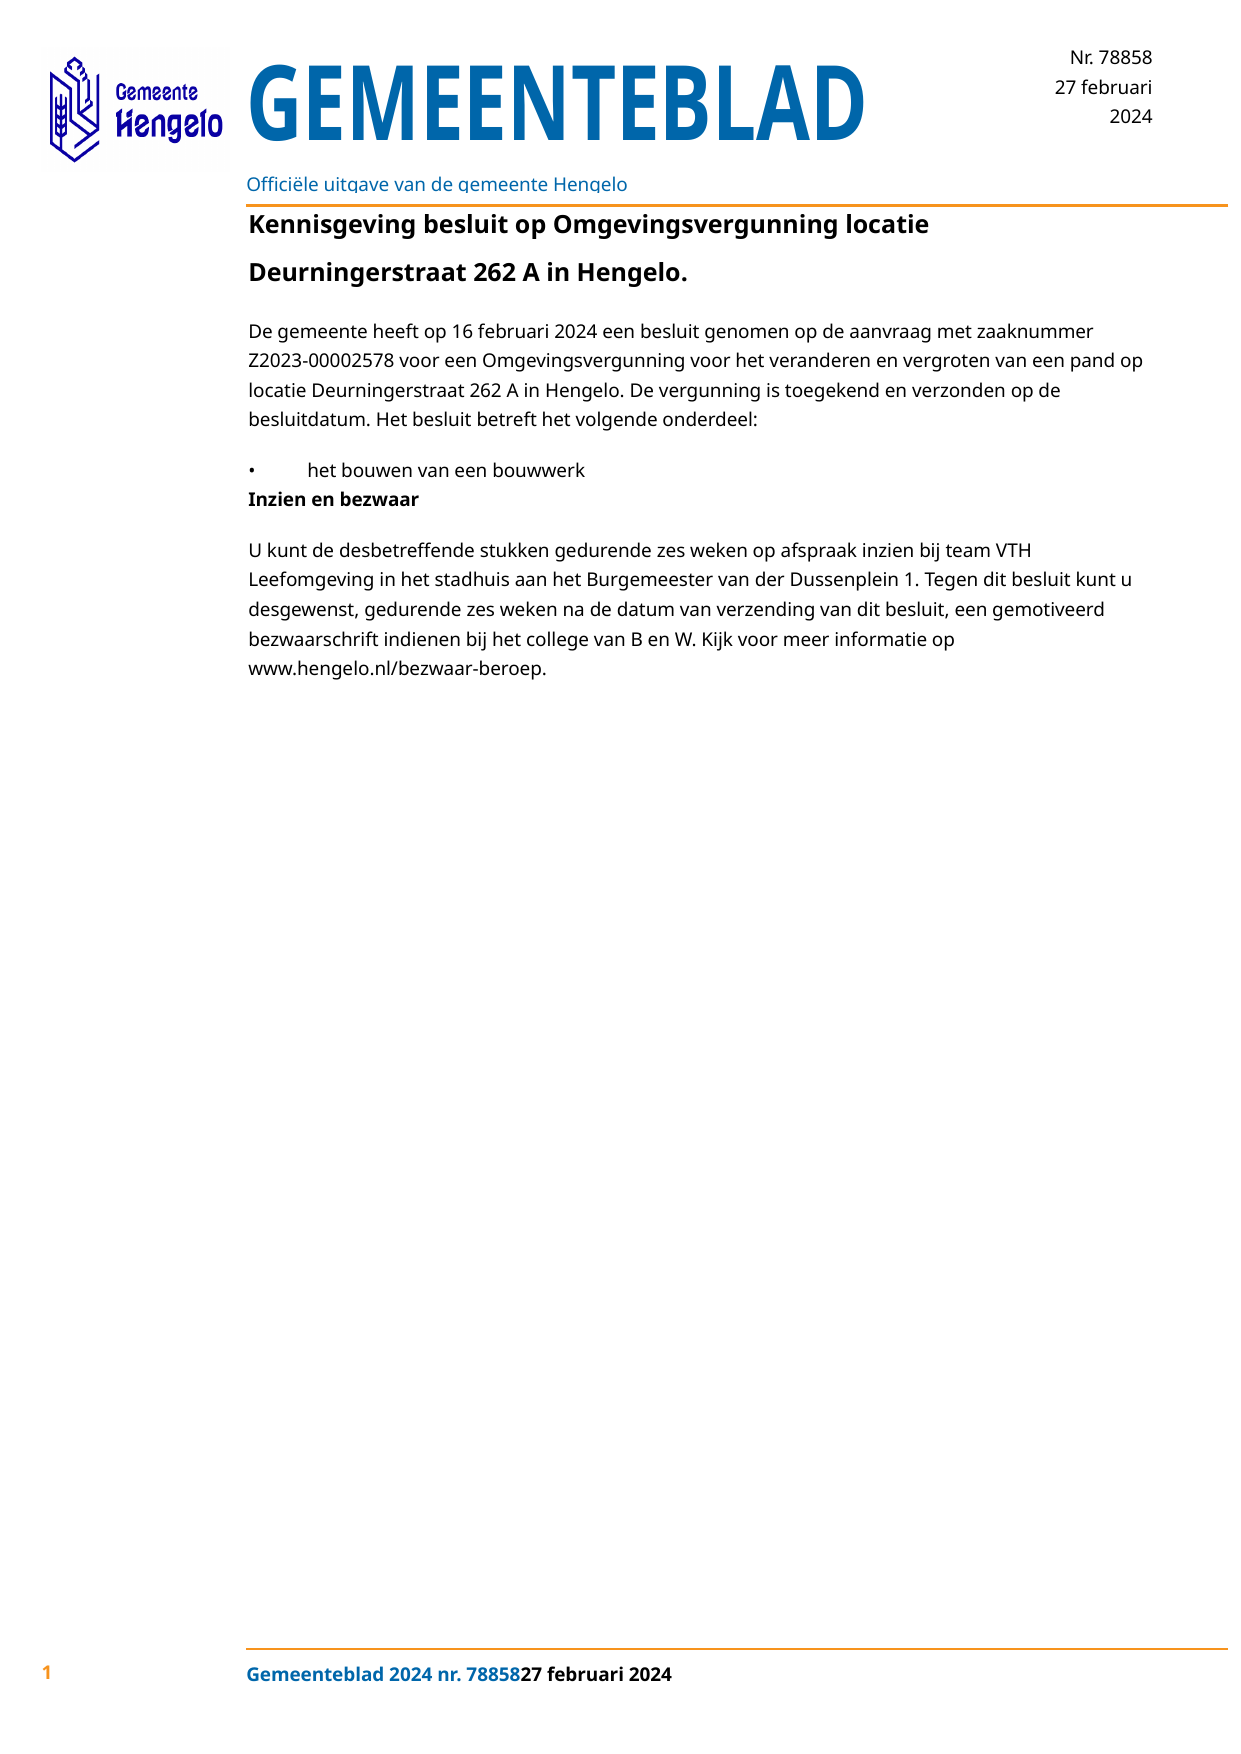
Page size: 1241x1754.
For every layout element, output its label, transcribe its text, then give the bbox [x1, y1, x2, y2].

text Inzien en bezwaar [248, 487, 1152, 512]
text De gemeente heeft op 16 februari 2024 een besluit genomen op de aanvraag met zaaknummer Z2023-00002578 voor een Omgevingsvergunning voor het veranderen en vergroten van een pand op locatie Deurningerstraat 262 A in Hengelo. De vergunning is toegekend en verzonden op de besluitdatum. Het besluit betreft het volgende onderdeel: [248, 318, 1152, 432]
list het bouwen van een bouwwerk [248, 457, 1152, 483]
picture [41, 47, 231, 172]
text U kunt de desbetreffende stukken gedurende zes weken op afspraak inzien bij team VTH Leefomgeving in het stadhuis aan het Burgemeester van der Dussenplein 1. Tegen dit besluit kunt u desgewenst, gedurende zes weken na de datum van verzending van dit besluit, een gemotiveerd bezwaarschrift indienen bij het college van B en W. Kijk voor meer informatie op www.hengelo.nl/bezwaar-beroep. [248, 537, 1152, 681]
text Kennisgeving besluit op Omgevingsvergunning locatie Deurningerstraat 262 A in Hengelo. [248, 207, 1152, 288]
